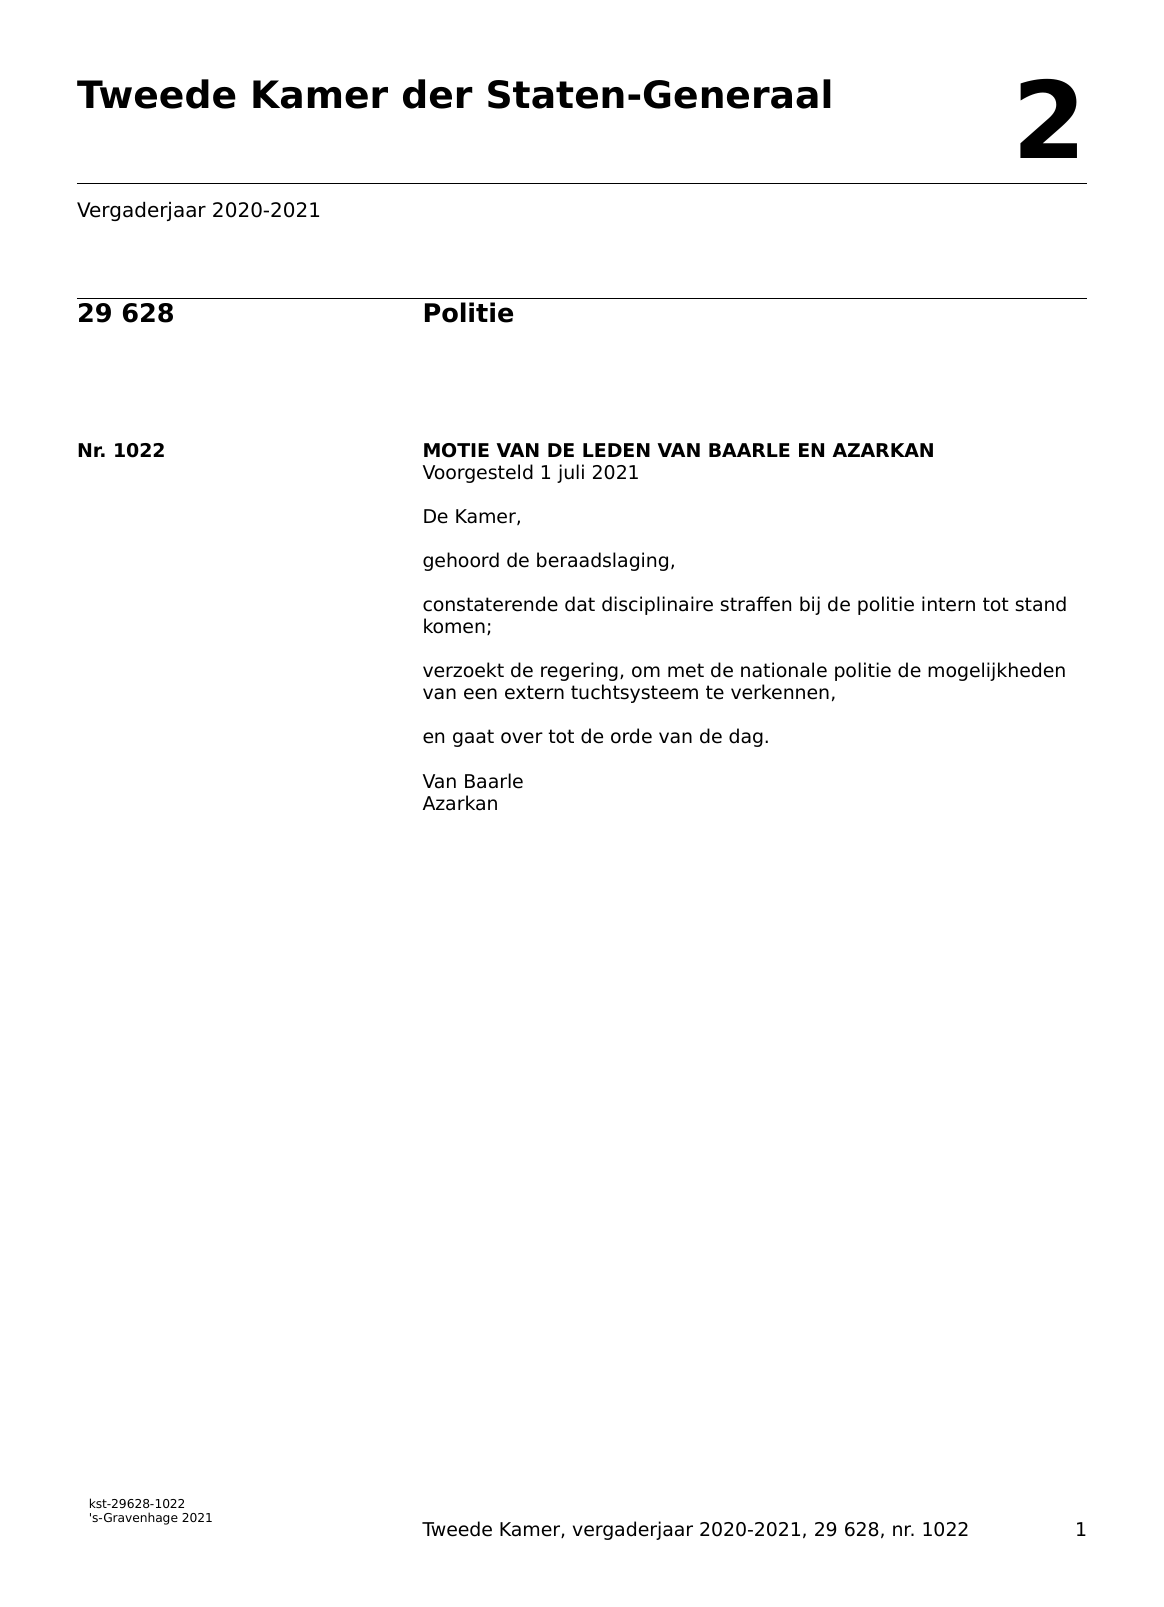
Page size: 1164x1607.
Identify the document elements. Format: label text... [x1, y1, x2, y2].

text constaterende dat disciplinaire straffen bij de politie intern tot stand komen; [422, 594, 1087, 638]
text kst-29628-1022 [88, 1497, 323, 1511]
text Azarkan [422, 793, 1087, 814]
table_cell Vergaderjaar 2020-2021 [77, 184, 1087, 298]
text en gaat over tot de orde van de dag. [422, 726, 1087, 748]
subtitle Nr. 1022 MOTIE VAN DE LEDEN VAN BAARLE EN AZARKAN [77, 440, 1087, 462]
text 's-Gravenhage 2021 [88, 1511, 323, 1525]
table_header 2 [886, 59, 1087, 183]
text De Kamer, [422, 506, 1087, 528]
subtitle 29 628 Politie [77, 299, 1087, 329]
text gehoord de beraadslaging, [422, 550, 1087, 572]
table_header Tweede Kamer der Staten-Generaal [77, 59, 886, 183]
text Voorgesteld 1 juli 2021 [422, 462, 1087, 484]
text Van Baarle [422, 771, 1087, 793]
text verzoekt de regering, om met de nationale politie de mogelijkheden van een extern tuchtsysteem te verkennen, [422, 660, 1087, 704]
